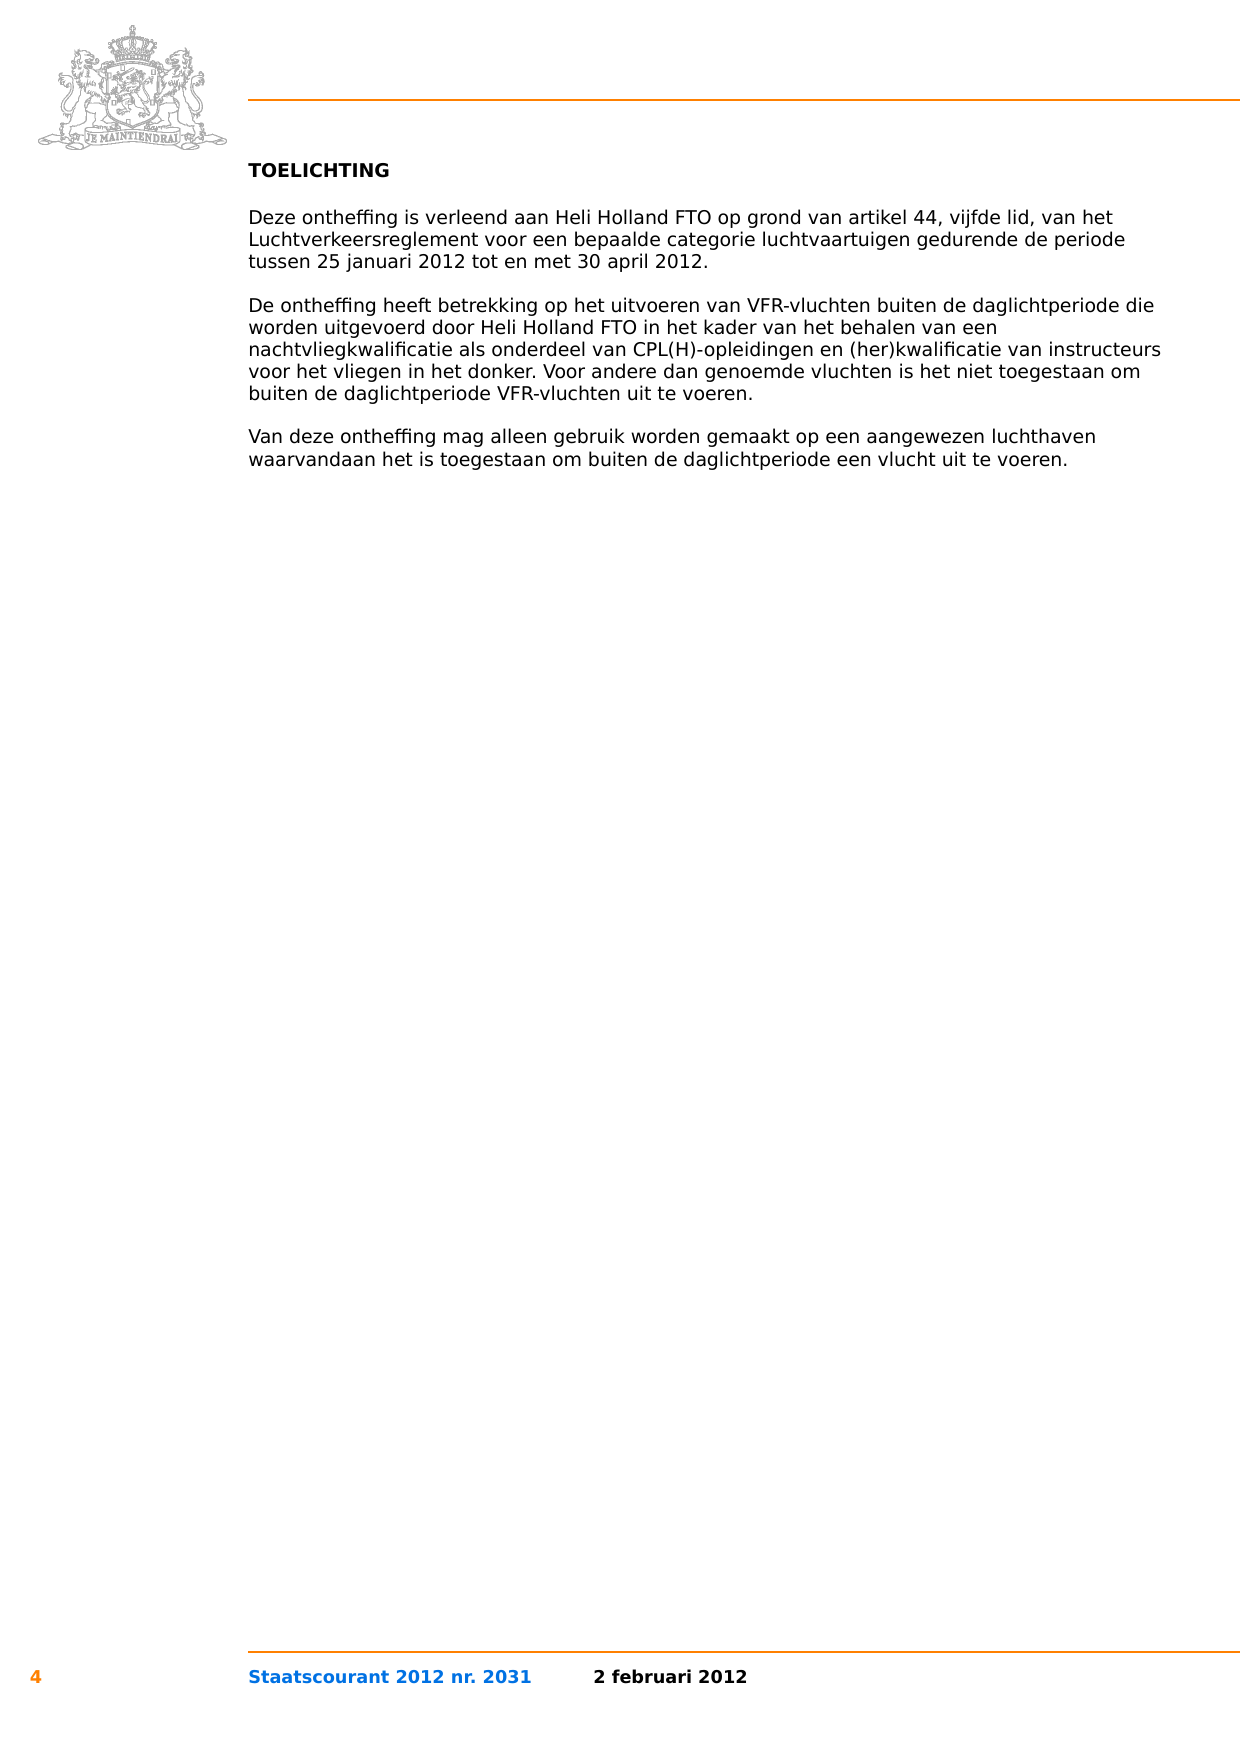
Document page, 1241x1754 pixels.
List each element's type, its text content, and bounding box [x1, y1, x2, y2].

text De ontheffing heeft betrekking op het uitvoeren van VFR-vluchten buiten de daglichtperiode die worden uitgevoerd door Heli Holland FTO in het kader van het behalen van een nachtvliegkwalificatie als onderdeel van CPL(H)-opleidingen en (her)kwalificatie van instructeurs voor het vliegen in het donker. Voor andere dan genoemde vluchten is het niet toegestaan om buiten de daglichtperiode VFR-vluchten uit te voeren. [248, 295, 1163, 404]
picture [38, 25, 227, 150]
subtitle TOELICHTING [248, 160, 1163, 182]
text Deze ontheffing is verleend aan Heli Holland FTO op grond van artikel 44, vijfde lid, van het Luchtverkeersreglement voor een bepaalde categorie luchtvaartuigen gedurende de periode tussen 25 januari 2012 tot en met 30 april 2012. [248, 207, 1163, 273]
text Van deze ontheffing mag alleen gebruik worden gemaakt op een aangewezen luchthaven waarvandaan het is toegestaan om buiten de daglichtperiode een vlucht uit te voeren. [248, 426, 1163, 470]
